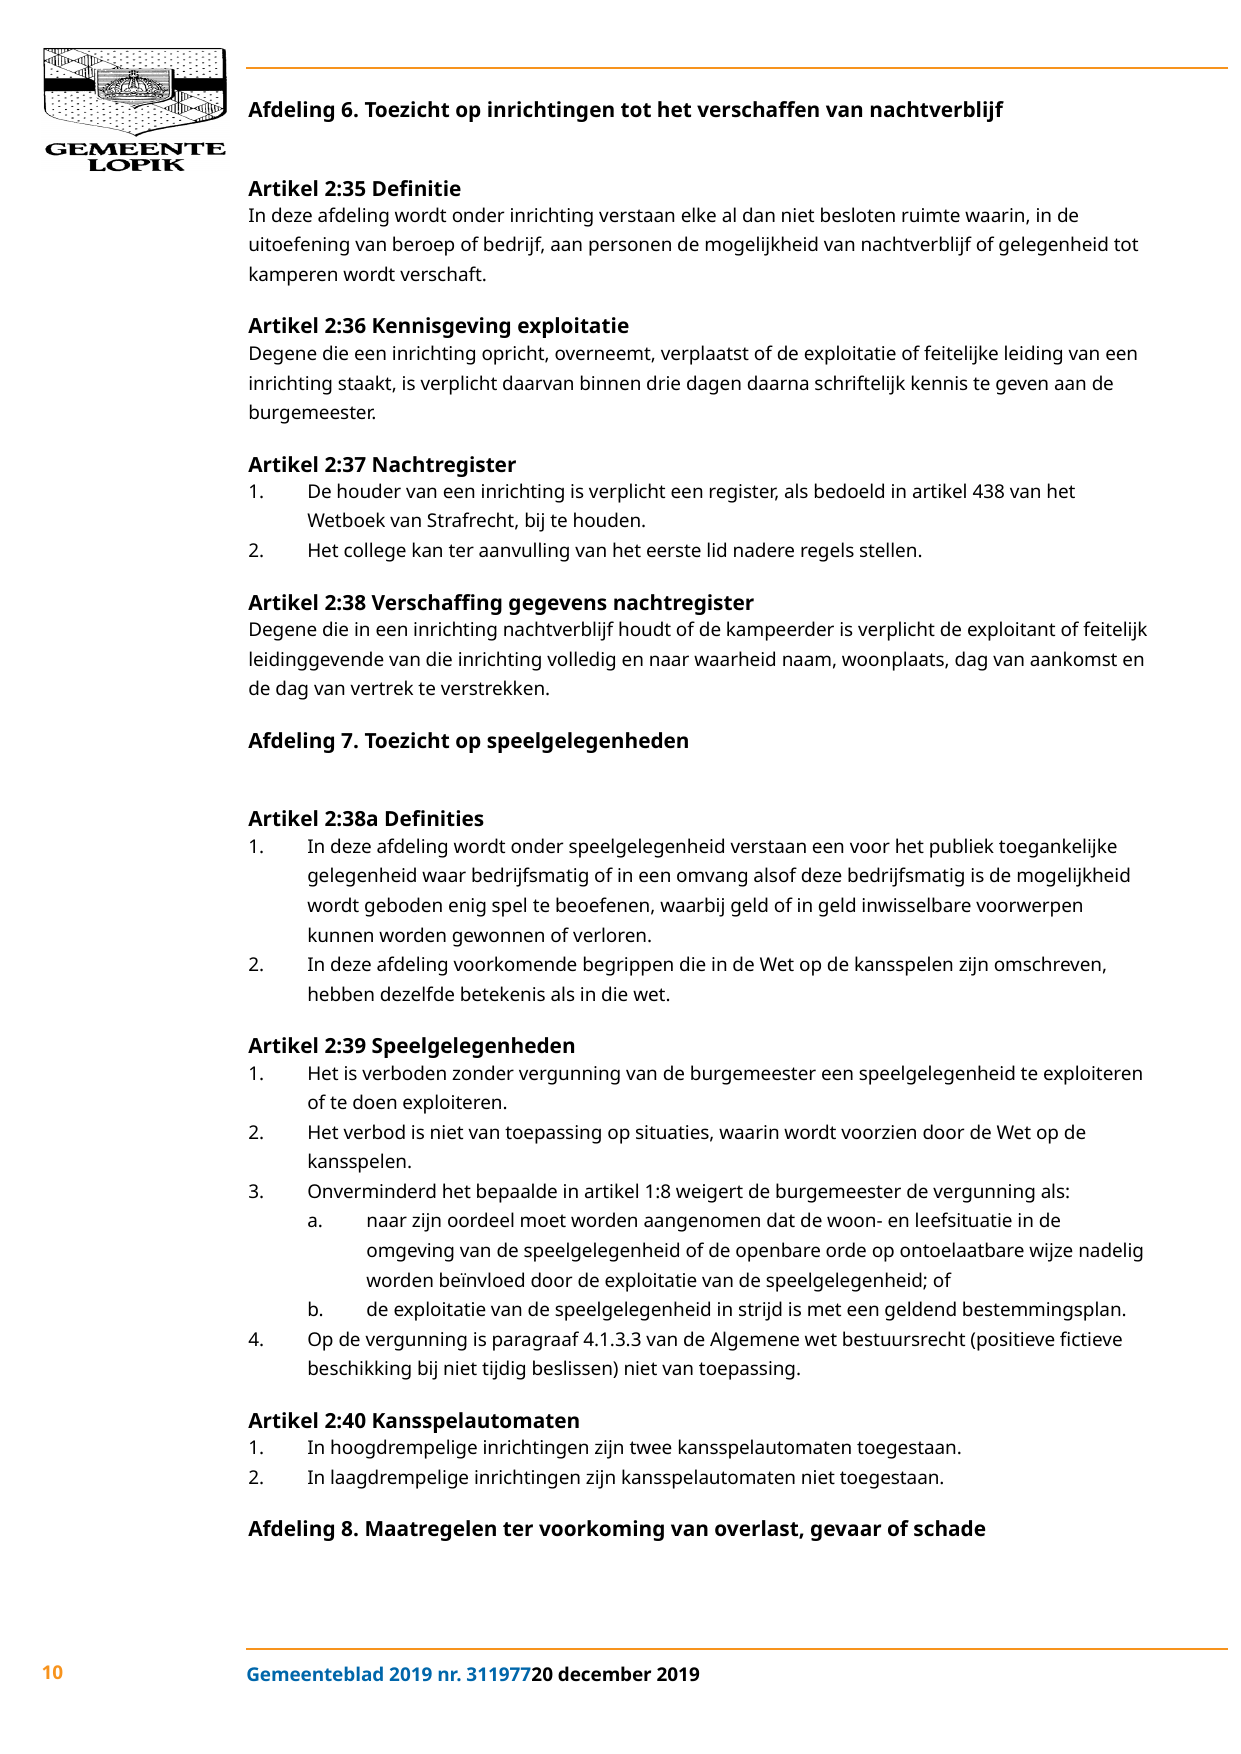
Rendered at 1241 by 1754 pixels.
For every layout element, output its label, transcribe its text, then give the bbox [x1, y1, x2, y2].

text Artikel 2:38a Definities [248, 804, 1152, 833]
text Artikel 2:37 Nachtregister [248, 450, 1152, 478]
text Artikel 2:39 Speelgelegenheden [248, 1031, 1152, 1060]
text In deze afdeling wordt onder inrichting verstaan elke al dan niet besloten ruimte waarin, in de uitoefening van beroep of bedrijf, aan personen de mogelijkheid van nachtverblijf of gelegenheid tot kamperen wordt verschaft. [248, 202, 1152, 287]
text Afdeling 6. Toezicht op inrichtingen tot het verschaffen van nachtverblijf [248, 95, 1152, 123]
list Het verbod is niet van toepassing op situaties, waarin wordt voorzien door de Wet op de kansspelen. [248, 1119, 1152, 1174]
text Artikel 2:40 Kansspelautomaten [248, 1406, 1152, 1434]
text Artikel 2:38 Verschaffing gegevens nachtregister [248, 588, 1152, 616]
list In hoogdrempelige inrichtingen zijn twee kansspelautomaten toegestaan. [248, 1434, 1152, 1460]
list Onverminderd het bepaalde in artikel 1:8 weigert de burgemeester de vergunning als: [248, 1178, 1152, 1204]
text Degene die een inrichting opricht, overneemt, verplaatst of de exploitatie of feitelijke leiding van een inrichting staakt, is verplicht daarvan binnen drie dagen daarna schriftelijk kennis te geven aan de burgemeester. [248, 340, 1152, 425]
list In deze afdeling wordt onder speelgelegenheid verstaan een voor het publiek toegankelijke gelegenheid waar bedrijfsmatig of in een omvang alsof deze bedrijfsmatig is de mogelijkheid wordt geboden enig spel te beoefenen, waarbij geld of in geld inwisselbare voorwerpen kunnen worden gewonnen of verloren. [248, 833, 1152, 947]
list In laagdrempelige inrichtingen zijn kansspelautomaten niet toegestaan. [248, 1464, 1152, 1490]
text Artikel 2:35 Definitie [248, 174, 1152, 202]
list Het is verboden zonder vergunning van de burgemeester een speelgelegenheid te exploiteren of te doen exploiteren. [248, 1060, 1152, 1115]
text Afdeling 8. Maatregelen ter voorkoming van overlast, gevaar of schade [248, 1514, 1152, 1543]
text Degene die in een inrichting nachtverblijf houdt of de kampeerder is verplicht de exploitant of feitelijk leidinggevende van die inrichting volledig en naar waarheid naam, woonplaats, dag van aankomst en de dag van vertrek te verstrekken. [248, 616, 1152, 701]
list De houder van een inrichting is verplicht een register, als bedoeld in artikel 438 van het Wetboek van Strafrecht, bij te houden. [248, 478, 1152, 533]
text Artikel 2:36 Kennisgeving exploitatie [248, 312, 1152, 340]
list Het college kan ter aanvulling van het eerste lid nadere regels stellen. [248, 537, 1152, 563]
picture [41, 47, 231, 172]
text Afdeling 7. Toezicht op speelgelegenheden [248, 726, 1152, 754]
list Op de vergunning is paragraaf 4.1.3.3 van de Algemene wet bestuursrecht (positieve fictieve beschikking bij niet tijdig beslissen) niet van toepassing. [248, 1326, 1152, 1381]
list In deze afdeling voorkomende begrippen die in de Wet op de kansspelen zijn omschreven, hebben dezelfde betekenis als in die wet. [248, 951, 1152, 1007]
list naar zijn oordeel moet worden aangenomen dat de woon- en leefsituatie in de omgeving van de speelgelegenheid of de openbare orde op ontoelaatbare wijze nadelig worden beïnvloed door de exploitatie van de speelgelegenheid; of [307, 1208, 1152, 1293]
list de exploitatie van de speelgelegenheid in strijd is met een geldend bestemmingsplan. [307, 1296, 1152, 1322]
